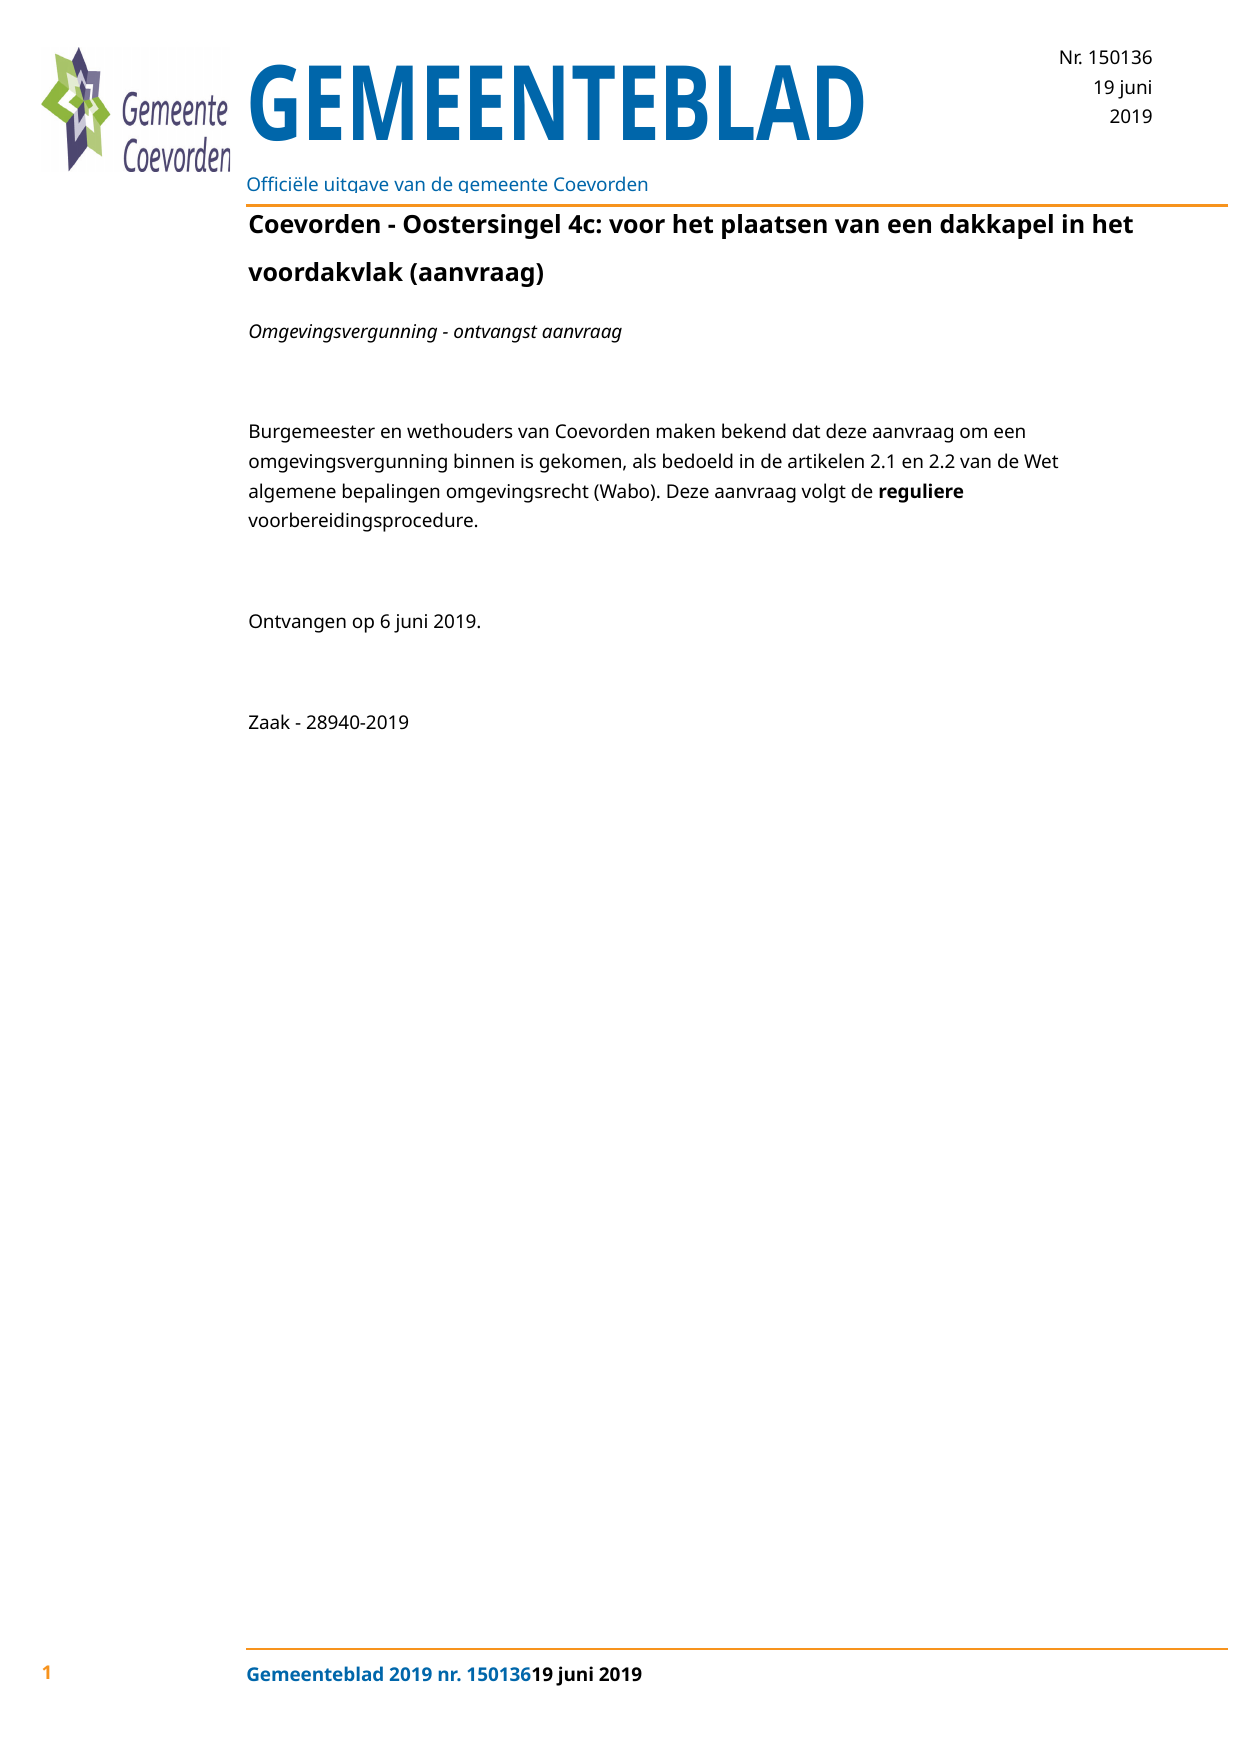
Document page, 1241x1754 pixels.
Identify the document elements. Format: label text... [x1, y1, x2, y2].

text Zaak - 28940-2019 [248, 709, 1152, 735]
text Omgevingsvergunning - ontvangst aanvraag [248, 318, 1152, 344]
text Burgemeester en wethouders van Coevorden maken bekend dat deze aanvraag om een omgevingsvergunning binnen is gekomen, als bedoeld in de artikelen 2.1 en 2.2 van de Wet algemene bepalingen omgevingsrecht (Wabo). Deze aanvraag volgt de reguliere voorbereidingsprocedure. [248, 419, 1152, 533]
picture [41, 47, 231, 172]
text Ontvangen op 6 juni 2019. [248, 608, 1152, 634]
text Coevorden - Oostersingel 4c: voor het plaatsen van een dakkapel in het voordakvlak (aanvraag) [248, 207, 1152, 288]
